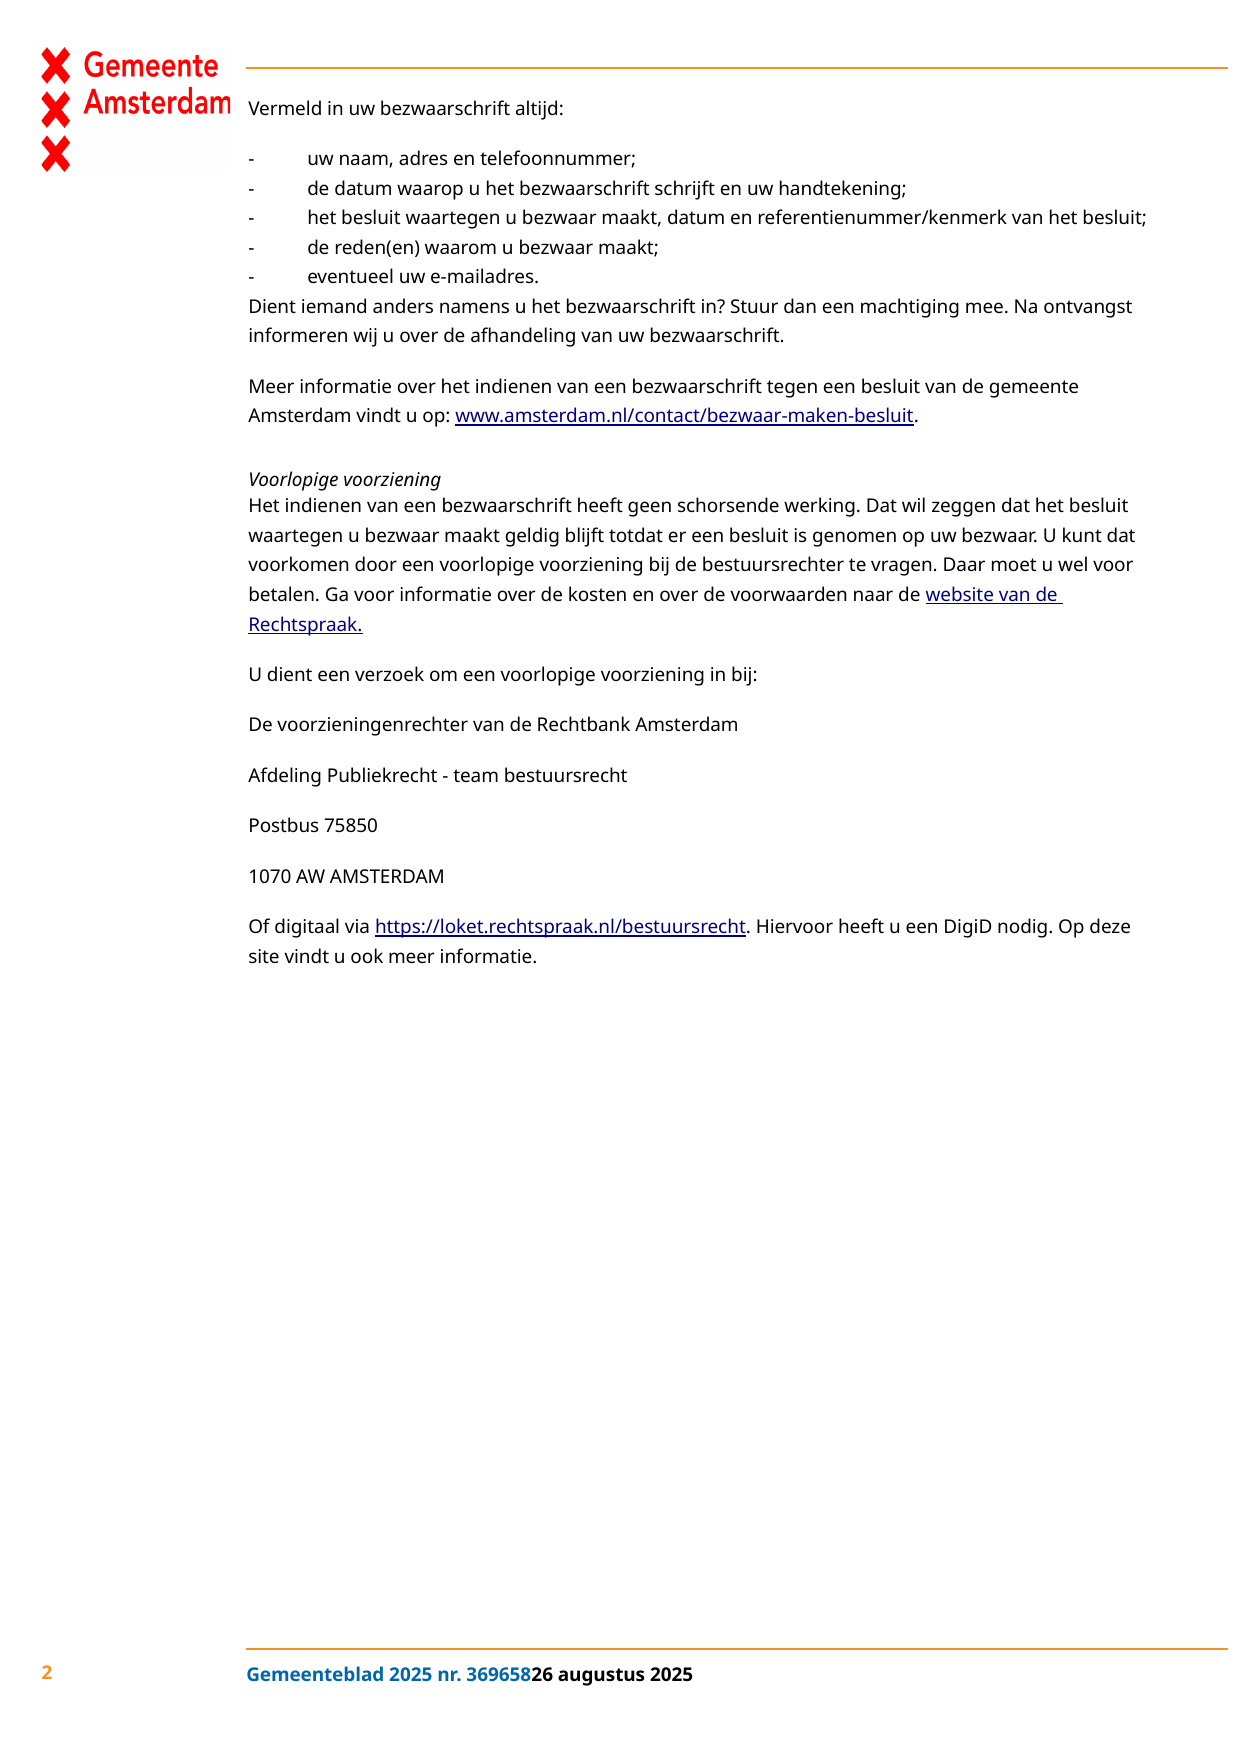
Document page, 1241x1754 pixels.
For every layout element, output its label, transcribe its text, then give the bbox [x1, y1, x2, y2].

text Vermeld in uw bezwaarschrift altijd: [248, 95, 1152, 121]
text Afdeling Publiekrecht - team bestuursrecht [248, 762, 1152, 788]
text Voorlopige voorziening [248, 467, 1152, 492]
list de datum waarop u het bezwaarschrift schrijft en uw handtekening; [248, 175, 1152, 201]
list het besluit waartegen u bezwaar maakt, datum en referentienummer/kenmerk van het besluit; [248, 204, 1152, 230]
list de reden(en) waarom u bezwaar maakt; [248, 234, 1152, 260]
text Meer informatie over het indienen van een bezwaarschrift tegen een besluit van de gemeente Amsterdam vindt u op: www.amsterdam.nl/contact/bezwaar-maken-besluit. [248, 373, 1152, 428]
text 1070 AW AMSTERDAM [248, 863, 1152, 888]
picture [41, 47, 231, 172]
text De voorzieningenrechter van de Rechtbank Amsterdam [248, 712, 1152, 737]
list uw naam, adres en telefoonnummer; [248, 145, 1152, 171]
text Postbus 75850 [248, 812, 1152, 838]
text U dient een verzoek om een voorlopige voorziening in bij: [248, 661, 1152, 687]
text Of digitaal via https://loket.rechtspraak.nl/bestuursrecht. Hiervoor heeft u een DigiD nodig. Op deze site vindt u ook meer informatie. [248, 913, 1152, 968]
text Dient iemand anders namens u het bezwaarschrift in? Stuur dan een machtiging mee. Na ontvangst informeren wij u over de afhandeling van uw bezwaarschrift. [248, 293, 1152, 348]
list eventueel uw e-mailadres. [248, 263, 1152, 289]
text Het indienen van een bezwaarschrift heeft geen schorsende werking. Dat wil zeggen dat het besluit waartegen u bezwaar maakt geldig blijft totdat er een besluit is genomen op uw bezwaar. U kunt dat voorkomen door een voorlopige voorziening bij de bestuursrechter te vragen. Daar moet u wel voor betalen. Ga voor informatie over de kosten en over de voorwaarden naar de website van de Rechtspraak. [248, 492, 1152, 636]
